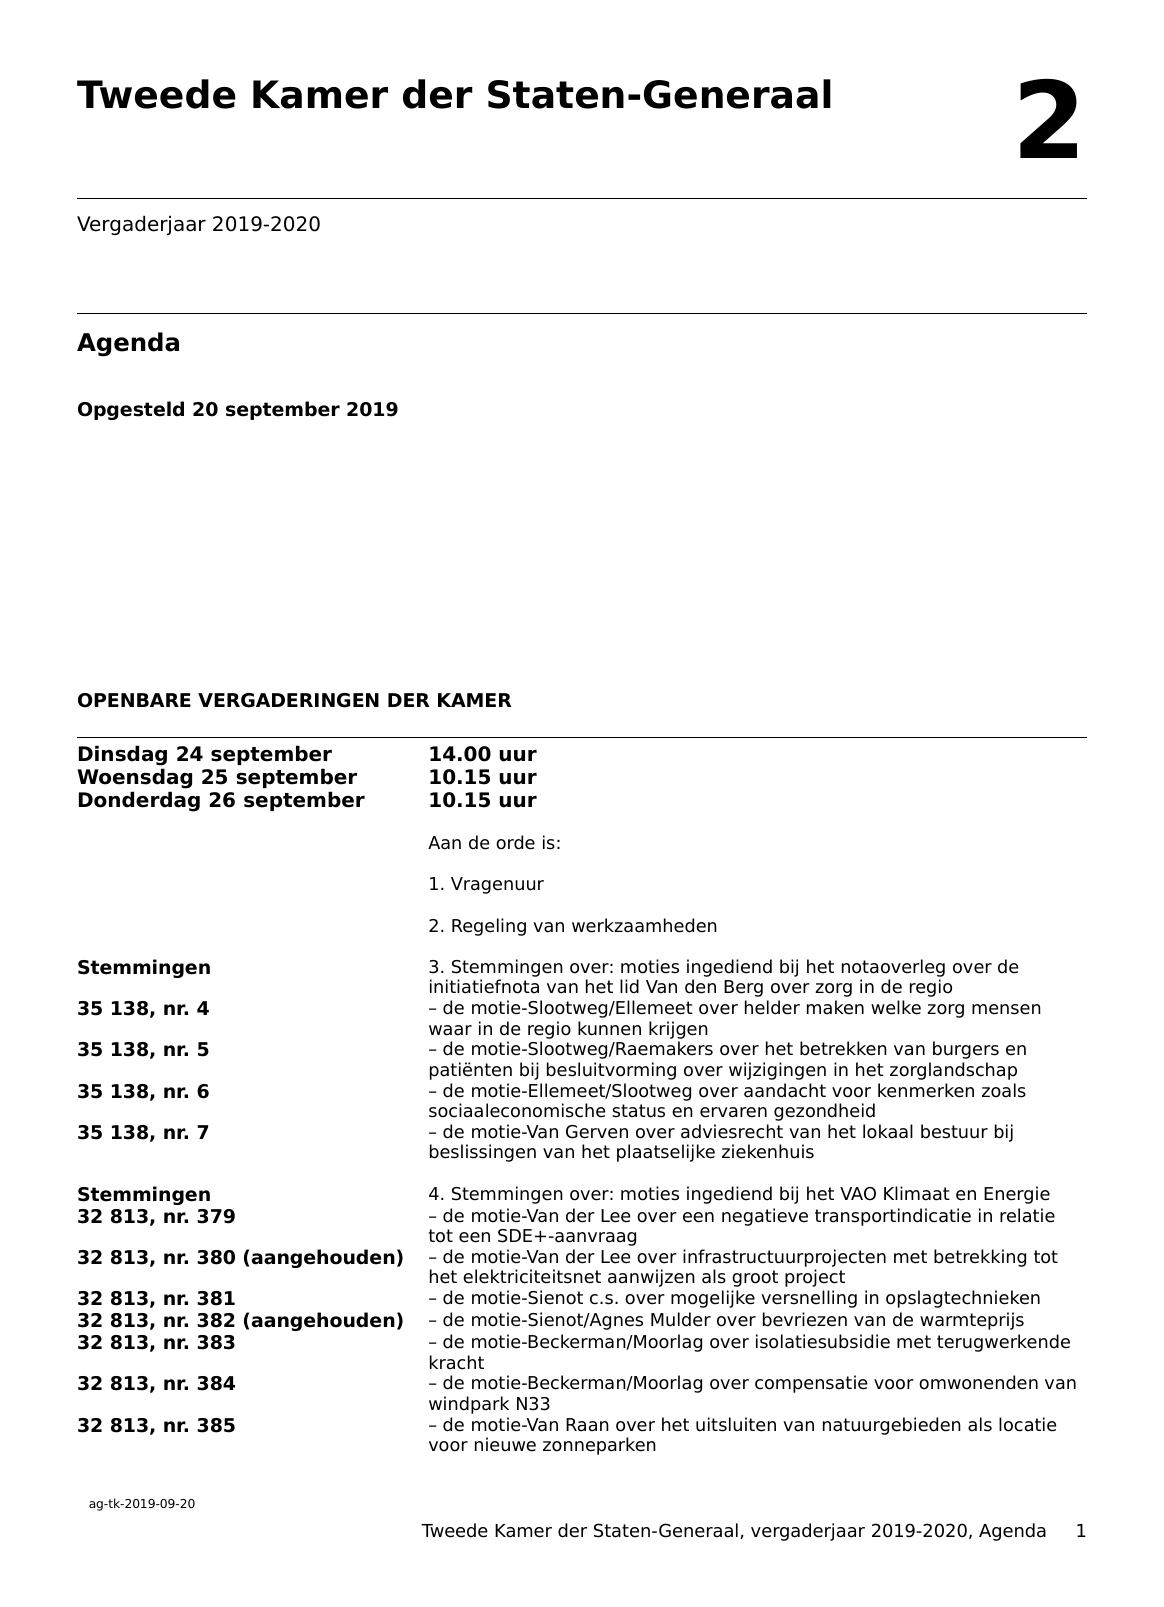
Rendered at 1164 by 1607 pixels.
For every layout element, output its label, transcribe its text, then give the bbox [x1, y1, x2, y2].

table_cell [405, 1163, 422, 1184]
table_cell [405, 1415, 422, 1456]
table_cell [405, 916, 422, 936]
table_cell Vergaderjaar 2019-2020 [77, 199, 1087, 313]
table_cell [405, 1310, 422, 1332]
table_cell [77, 1163, 404, 1184]
table_header Dinsdag 24 september [77, 738, 404, 766]
table_cell [405, 874, 422, 895]
table_cell – de motie-Van Gerven over adviesrecht van het lokaal bestuur bij beslissingen van het plaatselijke ziekenhuis [422, 1122, 1087, 1163]
table_cell [77, 874, 404, 895]
table_header 2 [886, 59, 1087, 198]
table_cell [405, 1373, 422, 1414]
table_cell [77, 895, 404, 916]
table_cell 32 813, nr. 382 (aangehouden) [77, 1310, 404, 1332]
table_cell [405, 1122, 422, 1163]
table_cell 35 138, nr. 5 [77, 1039, 404, 1081]
table_cell – de motie-Ellemeet/Slootweg over aandacht voor kenmerken zoals sociaaleconomische status en ervaren gezondheid [422, 1081, 1087, 1122]
table_cell [405, 1081, 422, 1122]
table_header Tweede Kamer der Staten-Generaal [77, 59, 886, 198]
text ag-tk-2019-09-20 [88, 1497, 323, 1511]
table_cell 32 813, nr. 379 [77, 1206, 404, 1247]
table_cell 1. Vragenuur [422, 874, 1087, 895]
table_cell 4. Stemmingen over: moties ingediend bij het VAO Klimaat en Energie [422, 1184, 1087, 1206]
table_cell [77, 833, 404, 854]
table_cell [77, 916, 404, 936]
table_cell [405, 789, 422, 812]
table_cell 35 138, nr. 4 [77, 998, 404, 1039]
table_cell Stemmingen [77, 957, 404, 998]
table_cell – de motie-Sienot/Agnes Mulder over bevriezen van de warmteprijs [422, 1310, 1087, 1332]
table_cell Donderdag 26 september [77, 789, 404, 812]
table_cell [77, 936, 404, 957]
table_cell [422, 1163, 1087, 1184]
table_cell [405, 1206, 422, 1247]
table_cell – de motie-Van der Lee over infrastructuurprojecten met betrekking tot het elektriciteitsnet aanwijzen als groot project [422, 1247, 1087, 1288]
table_cell 10.15 uur [422, 789, 1087, 812]
table_cell [405, 1247, 422, 1288]
table_cell [422, 813, 1087, 833]
table_cell [405, 1184, 422, 1206]
table_cell 2. Regeling van werkzaamheden [422, 916, 1087, 936]
table_cell 32 813, nr. 380 (aangehouden) [77, 1247, 404, 1288]
table_cell 32 813, nr. 383 [77, 1332, 404, 1373]
table_cell 35 138, nr. 6 [77, 1081, 404, 1122]
table_cell – de motie-Sienot c.s. over mogelijke versnelling in opslagtechnieken [422, 1288, 1087, 1310]
table_cell [77, 854, 404, 874]
subtitle OPENBARE VERGADERINGEN DER KAMER [77, 690, 1087, 712]
table_cell [405, 854, 422, 874]
table_cell 35 138, nr. 7 [77, 1122, 404, 1163]
table_cell [405, 813, 422, 833]
table_cell 3. Stemmingen over: moties ingediend bij het notaoverleg over de initiatiefnota van het lid Van den Berg over zorg in de regio [422, 957, 1087, 998]
table_cell [405, 936, 422, 957]
text Opgesteld 20 september 2019 [77, 399, 1087, 421]
table_cell Agenda [77, 314, 422, 357]
table_cell – de motie-Beckerman/Moorlag over compensatie voor omwonenden van windpark N33 [422, 1373, 1087, 1414]
table_cell – de motie-Van Raan over het uitsluiten van natuurgebieden als locatie voor nieuwe zonneparken [422, 1415, 1087, 1456]
table_cell [405, 1039, 422, 1081]
table_cell [405, 833, 422, 854]
table_cell – de motie-Slootweg/Ellemeet over helder maken welke zorg mensen waar in de regio kunnen krijgen [422, 998, 1087, 1039]
table_cell [77, 813, 404, 833]
table_cell [405, 957, 422, 998]
table_cell 32 813, nr. 381 [77, 1288, 404, 1310]
table_cell [405, 1332, 422, 1373]
table_cell [405, 895, 422, 916]
table_cell – de motie-Beckerman/Moorlag over isolatiesubsidie met terugwerkende kracht [422, 1332, 1087, 1373]
table_cell 32 813, nr. 384 [77, 1373, 404, 1414]
table_header [405, 738, 422, 766]
table_cell – de motie-Van der Lee over een negatieve transportindicatie in relatie tot een SDE+-aanvraag [422, 1206, 1087, 1247]
table_cell [422, 314, 1087, 357]
table_cell Stemmingen [77, 1184, 404, 1206]
table_cell Aan de orde is: [422, 833, 1087, 854]
table_cell [405, 998, 422, 1039]
table_cell 10.15 uur [422, 766, 1087, 789]
table_cell [422, 895, 1087, 916]
table_cell [422, 936, 1087, 957]
table_cell – de motie-Slootweg/Raemakers over het betrekken van burgers en patiënten bij besluitvorming over wijzigingen in het zorglandschap [422, 1039, 1087, 1081]
table_cell Woensdag 25 september [77, 766, 404, 789]
table_cell 32 813, nr. 385 [77, 1415, 404, 1456]
table_cell [405, 1288, 422, 1310]
table_cell [422, 854, 1087, 874]
table_cell [405, 766, 422, 789]
table_header 14.00 uur [422, 738, 1087, 766]
